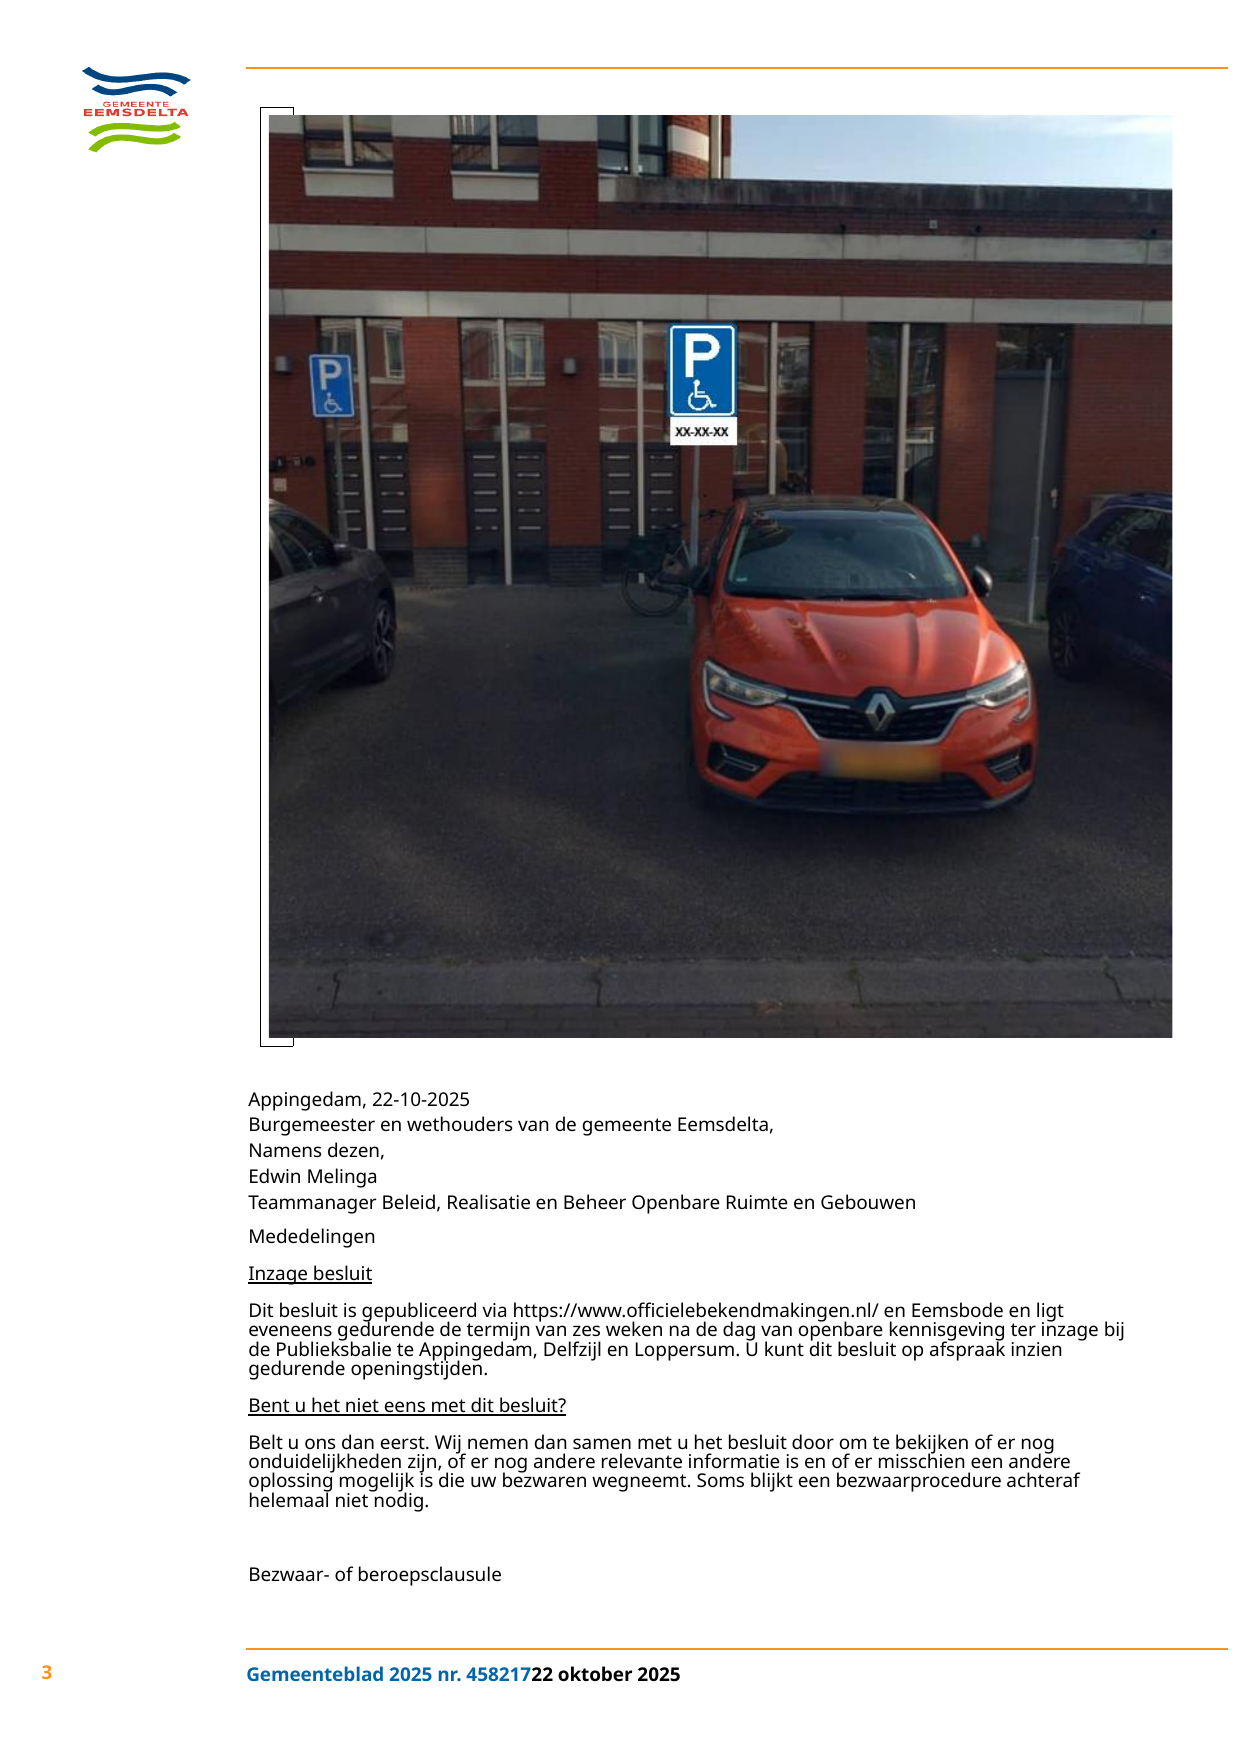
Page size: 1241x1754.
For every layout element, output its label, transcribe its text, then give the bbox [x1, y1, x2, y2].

text Namens dezen, [248, 1137, 1152, 1163]
text Bezwaar- of beroepsclausule [248, 1566, 1152, 1585]
text Appingedam, 22-10-2025 [248, 1086, 1152, 1112]
text Dit besluit is gepubliceerd via https://www.officielebekendmakingen.nl/ en Eemsbode en ligt eveneens gedurende de termijn van zes weken na de dag van openbare kennisgeving ter inzage bij de Publieksbalie te Appingedam, Delfzijl en Loppersum. U kunt dit besluit op afspraak inzien gedurende openingstijden. [248, 1302, 1152, 1379]
text Mededelingen [248, 1228, 1152, 1247]
text Burgemeester en wethouders van de gemeente Eemsdelta, [248, 1112, 1152, 1137]
text Inzage besluit [248, 1265, 1152, 1284]
text Teammanager Beleid, Realisatie en Beheer Openbare Ruimte en Gebouwen [248, 1189, 1152, 1214]
text Edwin Melinga [248, 1163, 1152, 1189]
text Belt u ons dan eerst. Wij nemen dan samen met u het besluit door om te bekijken of er nog onduidelijkheden zijn, of er nog andere relevante informatie is en of er misschien een andere oplossing mogelijk is die uw bezwaren wegneemt. Soms blijkt een bezwaarprocedure achteraf helemaal niet nodig. [248, 1434, 1152, 1511]
picture [268, 115, 1173, 1038]
picture [41, 47, 231, 172]
text Bent u het niet eens met dit besluit? [248, 1397, 1152, 1416]
